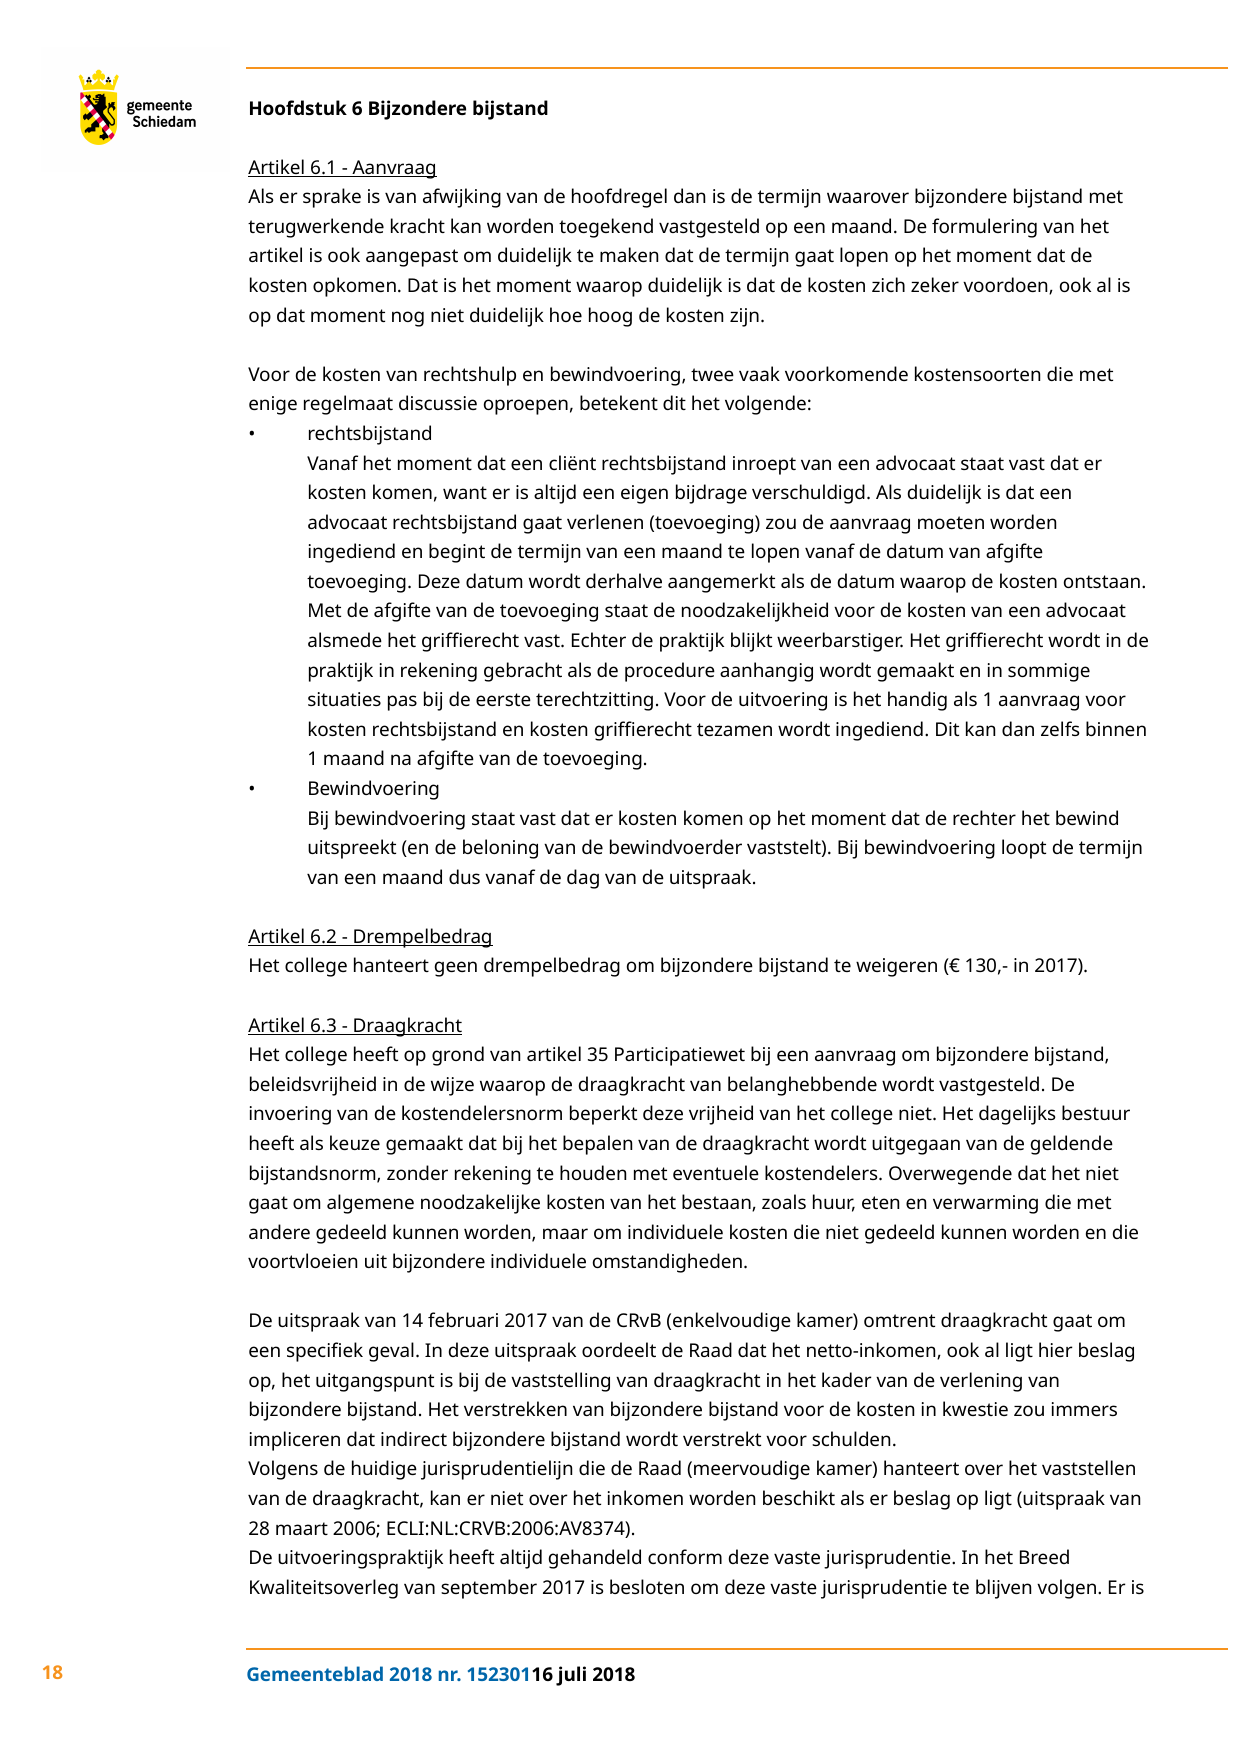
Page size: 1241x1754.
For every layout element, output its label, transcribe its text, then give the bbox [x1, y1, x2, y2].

text Als er sprake is van afwijking van de hoofdregel dan is de termijn waarover bijzondere bijstand met terugwerkende kracht kan worden toegekend vastgesteld op een maand. De formulering van het artikel is ook aangepast om duidelijk te maken dat de termijn gaat lopen op het moment dat de kosten opkomen. Dat is het moment waarop duidelijk is dat de kosten zich zeker voordoen, ook al is op dat moment nog niet duidelijk hoe hoog de kosten zijn. [248, 183, 1152, 328]
text Het college hanteert geen drempelbedrag om bijzondere bijstand te weigeren (€ 130,- in 2017). [248, 953, 1152, 978]
list Bewindvoering [248, 775, 1152, 801]
list Bij bewindvoering staat vast dat er kosten komen op het moment dat de rechter het bewind uitspreekt (en de beloning van de bewindvoerder vaststelt). Bij bewindvoering loopt de termijn van een maand dus vanaf de dag van de uitspraak. [248, 805, 1152, 890]
text Volgens de huidige jurisprudentielijn die de Raad (meervoudige kamer) hanteert over het vaststellen van de draagkracht, kan er niet over het inkomen worden beschikt als er beslag op ligt (uitspraak van 28 maart 2006; ECLI:NL:CRVB:2006:AV8374). [248, 1456, 1152, 1541]
list Vanaf het moment dat een cliënt rechtsbijstand inroept van een advocaat staat vast dat er kosten komen, want er is altijd een eigen bijdrage verschuldigd. Als duidelijk is dat een advocaat rechtsbijstand gaat verlenen (toevoeging) zou de aanvraag moeten worden ingediend en begint de termijn van een maand te lopen vanaf de datum van afgifte toevoeging. Deze datum wordt derhalve aangemerkt als de datum waarop de kosten ontstaan. Met de afgifte van de toevoeging staat de noodzakelijkheid voor de kosten van een advocaat alsmede het griffierecht vast. Echter de praktijk blijkt weerbarstiger. Het griffierecht wordt in de praktijk in rekening gebracht als de procedure aanhangig wordt gemaakt en in sommige situaties pas bij de eerste terechtzitting. Voor de uitvoering is het handig als 1 aanvraag voor kosten rechtsbijstand en kosten griffierecht tezamen wordt ingediend. Dit kan dan zelfs binnen 1 maand na afgifte van de toevoeging. [248, 450, 1152, 771]
text De uitvoeringspraktijk heeft altijd gehandeld conform deze vaste jurisprudentie. In het Breed Kwaliteitsoverleg van september 2017 is besloten om deze vaste jurisprudentie te blijven volgen. Er is [248, 1544, 1152, 1600]
list rechtsbijstand [248, 420, 1152, 446]
picture [41, 47, 231, 172]
text Het college heeft op grond van artikel 35 Participatiewet bij een aanvraag om bijzondere bijstand, beleidsvrijheid in de wijze waarop de draagkracht van belanghebbende wordt vastgesteld. De invoering van de kostendelersnorm beperkt deze vrijheid van het college niet. Het dagelijks bestuur heeft als keuze gemaakt dat bij het bepalen van de draagkracht wordt uitgegaan van de geldende bijstandsnorm, zonder rekening te houden met eventuele kostendelers. Overwegende dat het niet gaat om algemene noodzakelijke kosten van het bestaan, zoals huur, eten en verwarming die met andere gedeeld kunnen worden, maar om individuele kosten die niet gedeeld kunnen worden en die voortvloeien uit bijzondere individuele omstandigheden. [248, 1041, 1152, 1274]
text Hoofdstuk 6 Bijzondere bijstand [248, 95, 1152, 121]
text Voor de kosten van rechtshulp en bewindvoering, twee vaak voorkomende kostensoorten die met enige regelmaat discussie oproepen, betekent dit het volgende: [248, 361, 1152, 416]
text Artikel 6.2 - Drempelbedrag [248, 923, 1152, 949]
text De uitspraak van 14 februari 2017 van de CRvB (enkelvoudige kamer) omtrent draagkracht gaat om een specifiek geval. In deze uitspraak oordeelt de Raad dat het netto-inkomen, ook al ligt hier beslag op, het uitgangspunt is bij de vaststelling van draagkracht in het kader van de verlening van bijzondere bijstand. Het verstrekken van bijzondere bijstand voor de kosten in kwestie zou immers impliceren dat indirect bijzondere bijstand wordt verstrekt voor schulden. [248, 1308, 1152, 1452]
text Artikel 6.1 - Aanvraag [248, 154, 1152, 180]
text Artikel 6.3 - Draagkracht [248, 1012, 1152, 1038]
